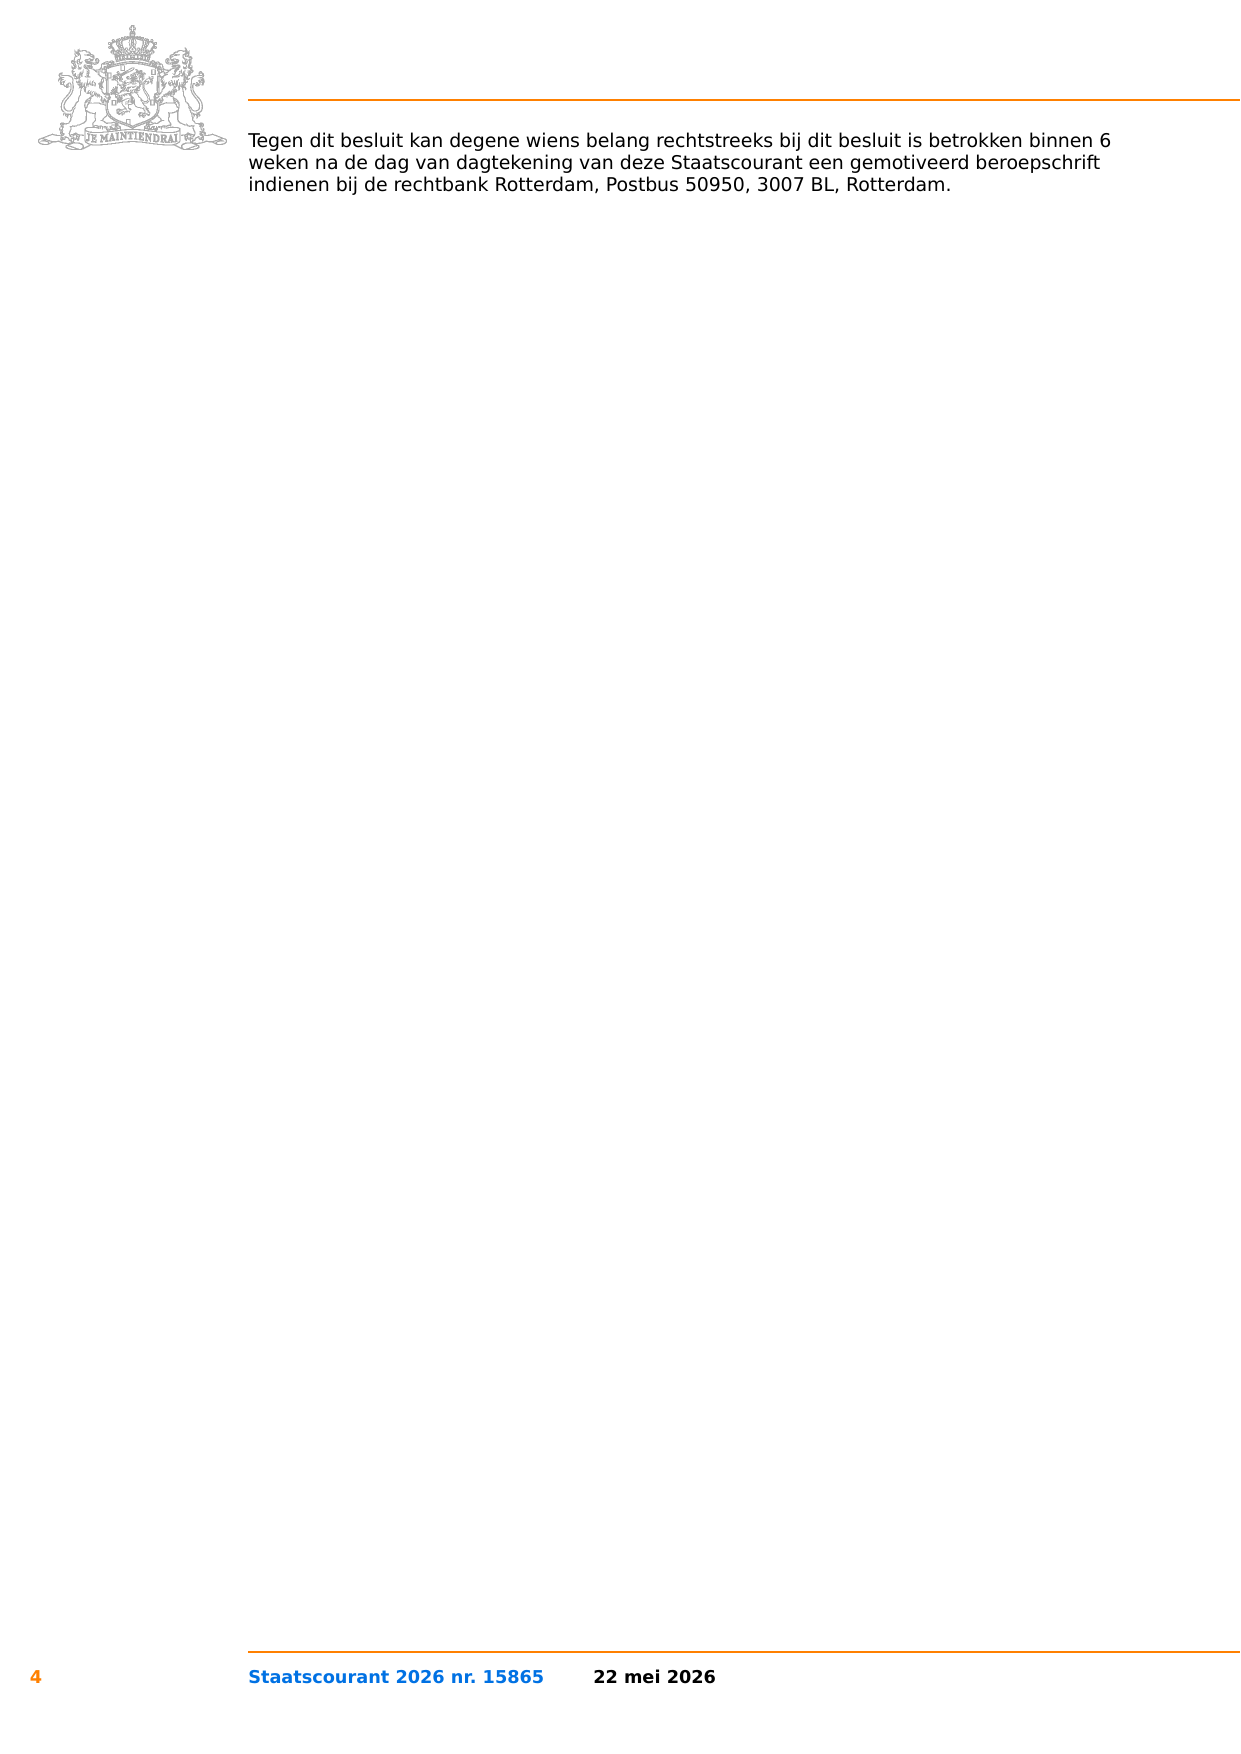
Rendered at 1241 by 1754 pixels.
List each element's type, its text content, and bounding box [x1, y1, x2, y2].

text Tegen dit besluit kan degene wiens belang rechtstreeks bij dit besluit is betrokken binnen 6 weken na de dag van dagtekening van deze Staatscourant een gemotiveerd beroepschrift indienen bij de rechtbank Rotterdam, Postbus 50950, 3007 BL, Rotterdam. [248, 130, 1163, 196]
picture [38, 25, 227, 150]
